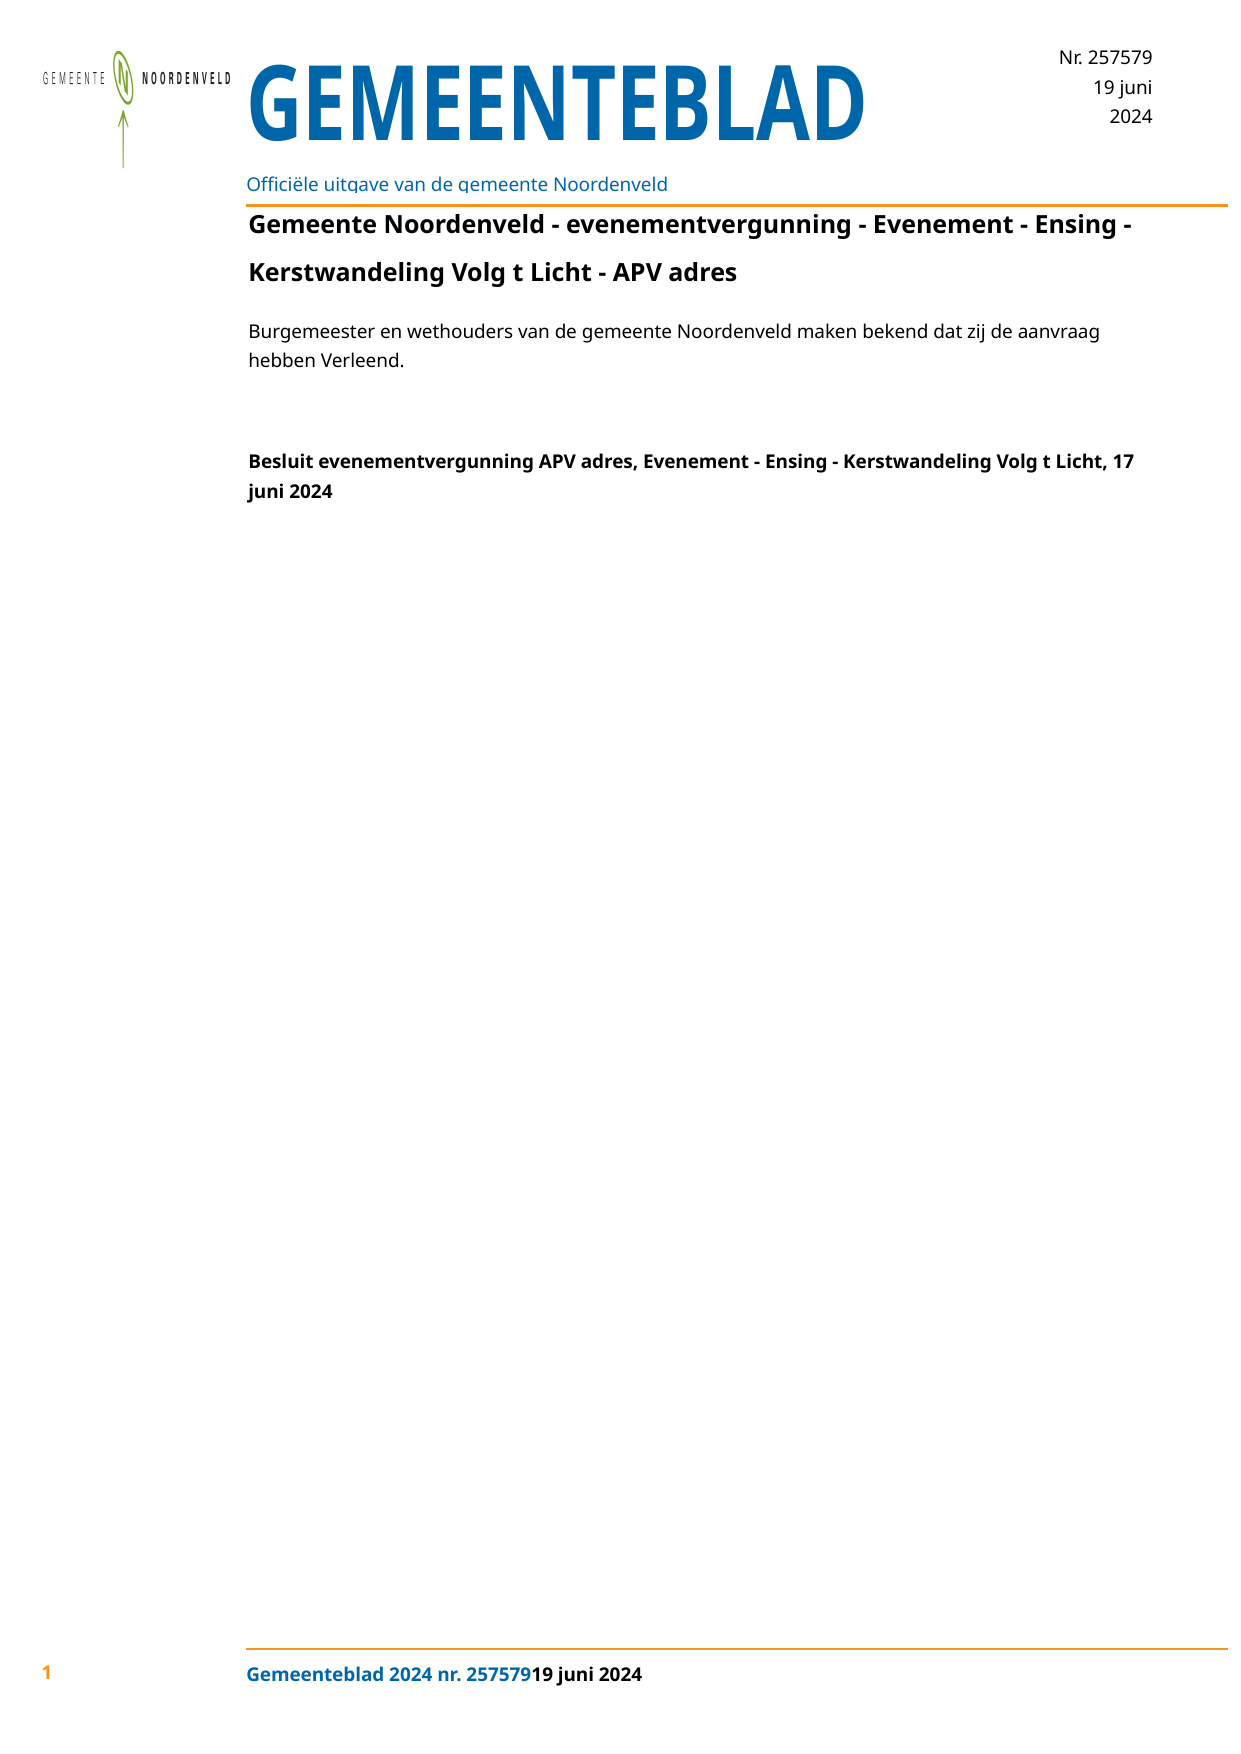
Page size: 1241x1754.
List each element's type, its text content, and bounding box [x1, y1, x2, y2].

text Besluit evenementvergunning APV adres, Evenement - Ensing - Kerstwandeling Volg t Licht, 17 juni 2024 [248, 448, 1152, 504]
text Gemeente Noordenveld - evenementvergunning - Evenement - Ensing - Kerstwandeling Volg t Licht - APV adres [248, 207, 1152, 288]
text Burgemeester en wethouders van de gemeente Noordenveld maken bekend dat zij de aanvraag hebben Verleend. [248, 318, 1152, 373]
picture [41, 47, 231, 172]
